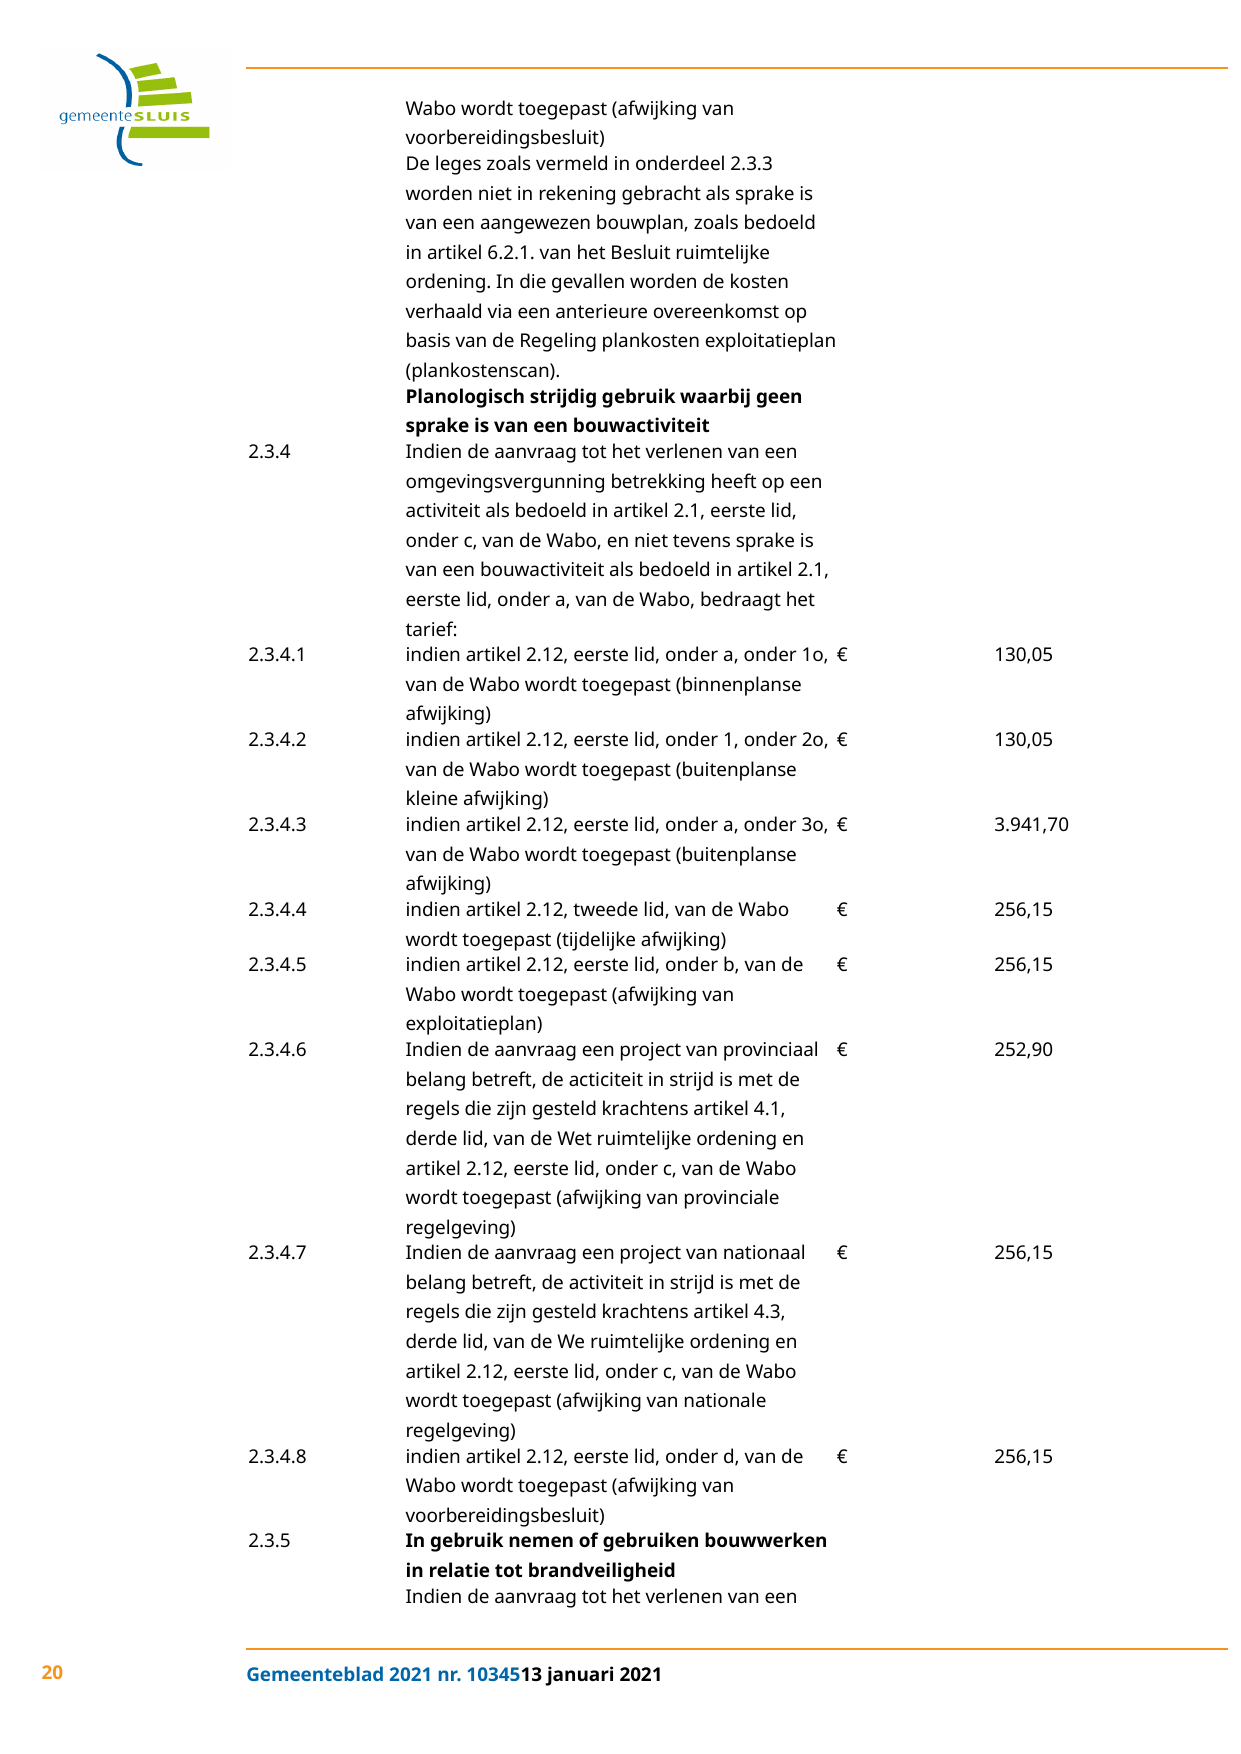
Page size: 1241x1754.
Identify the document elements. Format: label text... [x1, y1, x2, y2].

table_cell [837, 150, 994, 383]
table_cell € [837, 811, 994, 896]
table_cell 2.3.4.7 [248, 1240, 405, 1443]
table_cell € [837, 1036, 994, 1239]
table_cell 2.3.4.3 [248, 811, 405, 896]
table_cell 256,15 [994, 1443, 1152, 1528]
table_cell 256,15 [994, 1240, 1152, 1443]
table_cell Indien de aanvraag tot het verlenen van een [405, 1583, 837, 1609]
table_cell indien artikel 2.12, eerste lid, onder a, onder 1o, van de Wabo wordt toegepast (binnenplanse afwijking) [405, 641, 837, 726]
table_cell € [837, 726, 994, 811]
table_cell [837, 383, 994, 438]
table_cell De leges zoals vermeld in onderdeel 2.3.3 worden niet in rekening gebracht als sprake is van een aangewezen bouwplan, zoals bedoeld in artikel 6.2.1. van het Besluit ruimtelijke ordening. In die gevallen worden de kosten verhaald via een anterieure overeenkomst op basis van de Regeling plankosten exploitatieplan (plankostenscan). [405, 150, 837, 383]
table_cell € [837, 896, 994, 951]
table_cell indien artikel 2.12, tweede lid, van de Wabo wordt toegepast (tijdelijke afwijking) [405, 896, 837, 951]
table_cell 2.3.4.6 [248, 1036, 405, 1239]
table_cell [994, 438, 1152, 641]
table_cell [994, 1583, 1152, 1609]
table_cell indien artikel 2.12, eerste lid, onder d, van de Wabo wordt toegepast (afwijking van voorbereidingsbesluit) [405, 1443, 837, 1528]
table_cell € [837, 641, 994, 726]
table_cell [994, 95, 1152, 150]
table_cell [994, 383, 1152, 438]
table_cell In gebruik nemen of gebruiken bouwwerken in relatie tot brandveiligheid [405, 1528, 837, 1583]
picture [41, 47, 231, 172]
table_cell 252,90 [994, 1036, 1152, 1239]
table_cell 256,15 [994, 896, 1152, 951]
table_cell [837, 1583, 994, 1609]
table_cell [837, 438, 994, 641]
table_cell 130,05 [994, 726, 1152, 811]
table_cell 130,05 [994, 641, 1152, 726]
table_cell Wabo wordt toegepast (afwijking van voorbereidingsbesluit) [405, 95, 837, 150]
table_cell Indien de aanvraag een project van provinciaal belang betreft, de acticiteit in strijd is met de regels die zijn gesteld krachtens artikel 4.1, derde lid, van de Wet ruimtelijke ordening en artikel 2.12, eerste lid, onder c, van de Wabo wordt toegepast (afwijking van provinciale regelgeving) [405, 1036, 837, 1239]
table_cell indien artikel 2.12, eerste lid, onder 1, onder 2o, van de Wabo wordt toegepast (buitenplanse kleine afwijking) [405, 726, 837, 811]
table_cell 2.3.4.4 [248, 896, 405, 951]
table_cell [248, 95, 405, 150]
table_cell Planologisch strijdig gebruik waarbij geen sprake is van een bouwactiviteit [405, 383, 837, 438]
table_cell 3.941,70 [994, 811, 1152, 896]
table_cell 2.3.4.8 [248, 1443, 405, 1528]
table_cell indien artikel 2.12, eerste lid, onder a, onder 3o, van de Wabo wordt toegepast (buitenplanse afwijking) [405, 811, 837, 896]
table_cell [837, 1528, 994, 1583]
table_cell 2.3.5 [248, 1528, 405, 1583]
table_cell 2.3.4.1 [248, 641, 405, 726]
table_cell € [837, 1240, 994, 1443]
table_cell 2.3.4.2 [248, 726, 405, 811]
table_cell € [837, 1443, 994, 1528]
table_cell 2.3.4.5 [248, 951, 405, 1036]
table_cell 256,15 [994, 951, 1152, 1036]
table_cell [994, 1528, 1152, 1583]
table_cell [248, 150, 405, 383]
table_cell Indien de aanvraag tot het verlenen van een omgevingsvergunning betrekking heeft op een activiteit als bedoeld in artikel 2.1, eerste lid, onder c, van de Wabo, en niet tevens sprake is van een bouwactiviteit als bedoeld in artikel 2.1, eerste lid, onder a, van de Wabo, bedraagt het tarief: [405, 438, 837, 641]
table_cell [994, 150, 1152, 383]
table_cell [248, 383, 405, 438]
table_cell € [837, 951, 994, 1036]
table_cell [248, 1583, 405, 1609]
table_cell 2.3.4 [248, 438, 405, 641]
table_cell [837, 95, 994, 150]
table_cell Indien de aanvraag een project van nationaal belang betreft, de activiteit in strijd is met de regels die zijn gesteld krachtens artikel 4.3, derde lid, van de We ruimtelijke ordening en artikel 2.12, eerste lid, onder c, van de Wabo wordt toegepast (afwijking van nationale regelgeving) [405, 1240, 837, 1443]
table_cell indien artikel 2.12, eerste lid, onder b, van de Wabo wordt toegepast (afwijking van exploitatieplan) [405, 951, 837, 1036]
